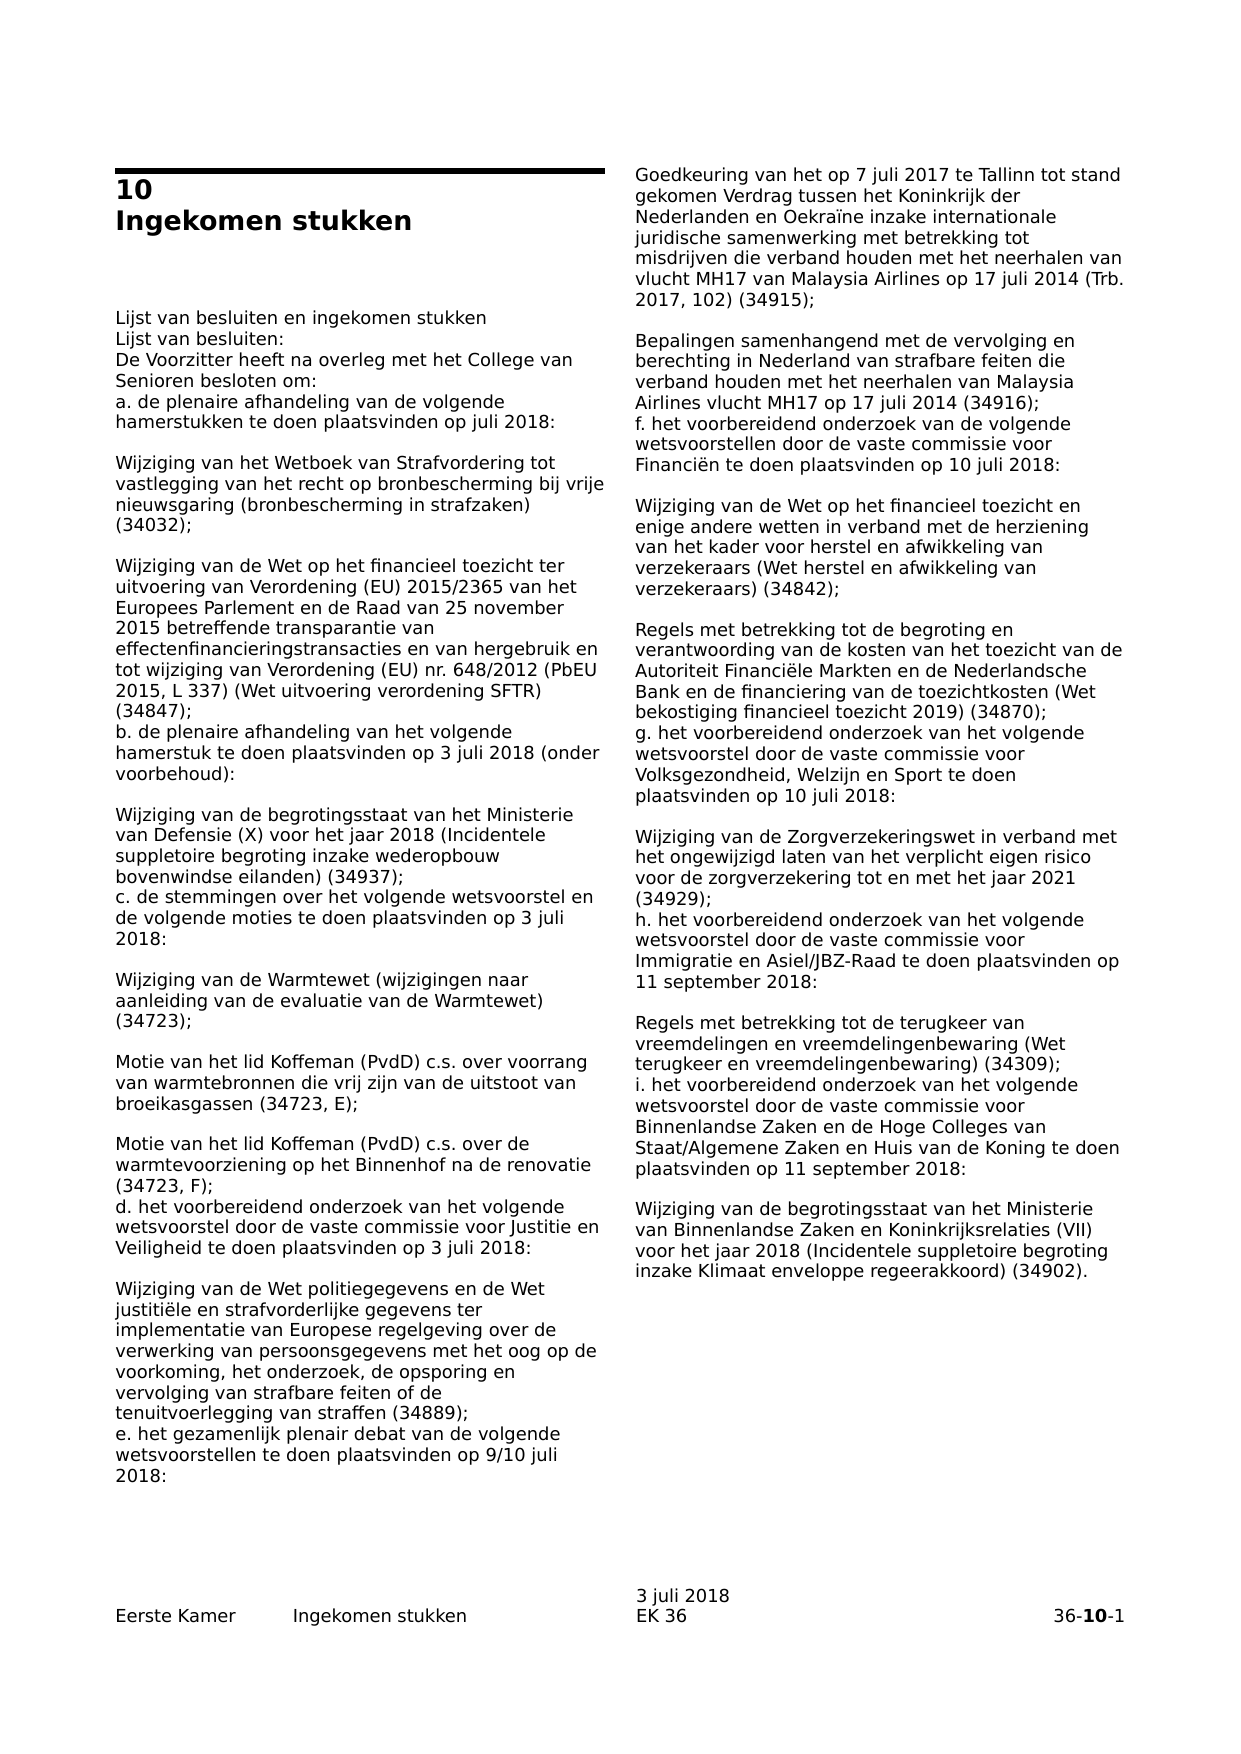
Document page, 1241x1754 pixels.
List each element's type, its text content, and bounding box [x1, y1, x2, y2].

text Lijst van besluiten: [115, 329, 605, 350]
text Wijziging van het Wetboek van Strafvordering tot vastlegging van het recht op bronbescherming bij vrije nieuwsgaring (bronbescherming in strafzaken) (34032); [115, 453, 605, 536]
text Bepalingen samenhangend met de vervolging en berechting in Nederland van strafbare feiten die verband houden met het neerhalen van Malaysia Airlines vlucht MH17 op 17 juli 2014 (34916); [635, 330, 1125, 413]
text f. het voorbereidend onderzoek van de volgende wetsvoorstellen door de vaste commissie voor Financiën te doen plaatsvinden op 10 juli 2018: [635, 413, 1125, 476]
text d. het voorbereidend onderzoek van het volgende wetsvoorstel door de vaste commissie voor Justitie en Veiligheid te doen plaatsvinden op 3 juli 2018: [115, 1196, 605, 1259]
title 10 Ingekomen stukken [115, 174, 605, 237]
text Motie van het lid Koffeman (PvdD) c.s. over voorrang van warmtebronnen die vrij zijn van de uitstoot van broeikasgassen (34723, E); [115, 1052, 605, 1114]
text Goedkeuring van het op 7 juli 2017 te Tallinn tot stand gekomen Verdrag tussen het Koninkrijk der Nederlanden en Oekraïne inzake internationale juridische samenwerking met betrekking tot misdrijven die verband houden met het neerhalen van vlucht MH17 van Malaysia Airlines op 17 juli 2014 (Trb. 2017, 102) (34915); [635, 165, 1125, 310]
text Wijziging van de Wet op het financieel toezicht ter uitvoering van Verordening (EU) 2015/2365 van het Europees Parlement en de Raad van 25 november 2015 betreffende transparantie van effectenfinancieringstransacties en van hergebruik en tot wijziging van Verordening (EU) nr. 648/2012 (PbEU 2015, L 337) (Wet uitvoering verordening SFTR) (34847); [115, 556, 605, 722]
text h. het voorbereidend onderzoek van het volgende wetsvoorstel door de vaste commissie voor Immigratie en Asiel/JBZ-Raad te doen plaatsvinden op 11 september 2018: [635, 909, 1125, 993]
text i. het voorbereidend onderzoek van het volgende wetsvoorstel door de vaste commissie voor Binnenlandse Zaken en de Hoge Colleges van Staat/Algemene Zaken en Huis van de Koning te doen plaatsvinden op 11 september 2018: [635, 1075, 1125, 1179]
text Wijziging van de Wet op het financieel toezicht en enige andere wetten in verband met de herziening van het kader voor herstel en afwikkeling van verzekeraars (Wet herstel en afwikkeling van verzekeraars) (34842); [635, 496, 1125, 599]
text a. de plenaire afhandeling van de volgende hamerstukken te doen plaatsvinden op juli 2018: [115, 391, 605, 433]
text Motie van het lid Koffeman (PvdD) c.s. over de warmtevoorziening op het Binnenhof na de renovatie (34723, F); [115, 1134, 605, 1196]
text Wijziging van de begrotingsstaat van het Ministerie van Defensie (X) voor het jaar 2018 (Incidentele suppletoire begroting inzake wederopbouw bovenwindse eilanden) (34937); [115, 804, 605, 887]
text g. het voorbereidend onderzoek van het volgende wetsvoorstel door de vaste commissie voor Volksgezondheid, Welzijn en Sport te doen plaatsvinden op 10 juli 2018: [635, 723, 1125, 806]
text Wijziging van de begrotingsstaat van het Ministerie van Binnenlandse Zaken en Koninkrijksrelaties (VII) voor het jaar 2018 (Incidentele suppletoire begroting inzake Klimaat enveloppe regeerakkoord) (34902). [635, 1199, 1125, 1282]
text c. de stemmingen over het volgende wetsvoorstel en de volgende moties te doen plaatsvinden op 3 juli 2018: [115, 887, 605, 950]
text b. de plenaire afhandeling van het volgende hamerstuk te doen plaatsvinden op 3 juli 2018 (onder voorbehoud): [115, 722, 605, 784]
text Regels met betrekking tot de begroting en verantwoording van de kosten van het toezicht van de Autoriteit Financiële Markten en de Nederlandsche Bank en de financiering van de toezichtkosten (Wet bekostiging financieel toezicht 2019) (34870); [635, 619, 1125, 723]
text Regels met betrekking tot de terugkeer van vreemdelingen en vreemdelingenbewaring (Wet terugkeer en vreemdelingenbewaring) (34309); [635, 1013, 1125, 1075]
text De Voorzitter heeft na overleg met het College van Senioren besloten om: [115, 350, 605, 391]
text Wijziging van de Zorgverzekeringswet in verband met het ongewijzigd laten van het verplicht eigen risico voor de zorgverzekering tot en met het jaar 2021 (34929); [635, 826, 1125, 909]
text e. het gezamenlijk plenair debat van de volgende wetsvoorstellen te doen plaatsvinden op 9/10 juli 2018: [115, 1424, 605, 1486]
text Wijziging van de Warmtewet (wijzigingen naar aanleiding van de evaluatie van de Warmtewet) (34723); [115, 970, 605, 1032]
text Lijst van besluiten en ingekomen stukken [115, 308, 605, 329]
text Wijziging van de Wet politiegegevens en de Wet justitiële en strafvorderlijke gegevens ter implementatie van Europese regelgeving over de verwerking van persoonsgegevens met het oog op de voorkoming, het onderzoek, de opsporing en vervolging van strafbare feiten of de tenuitvoerlegging van straffen (34889); [115, 1279, 605, 1424]
